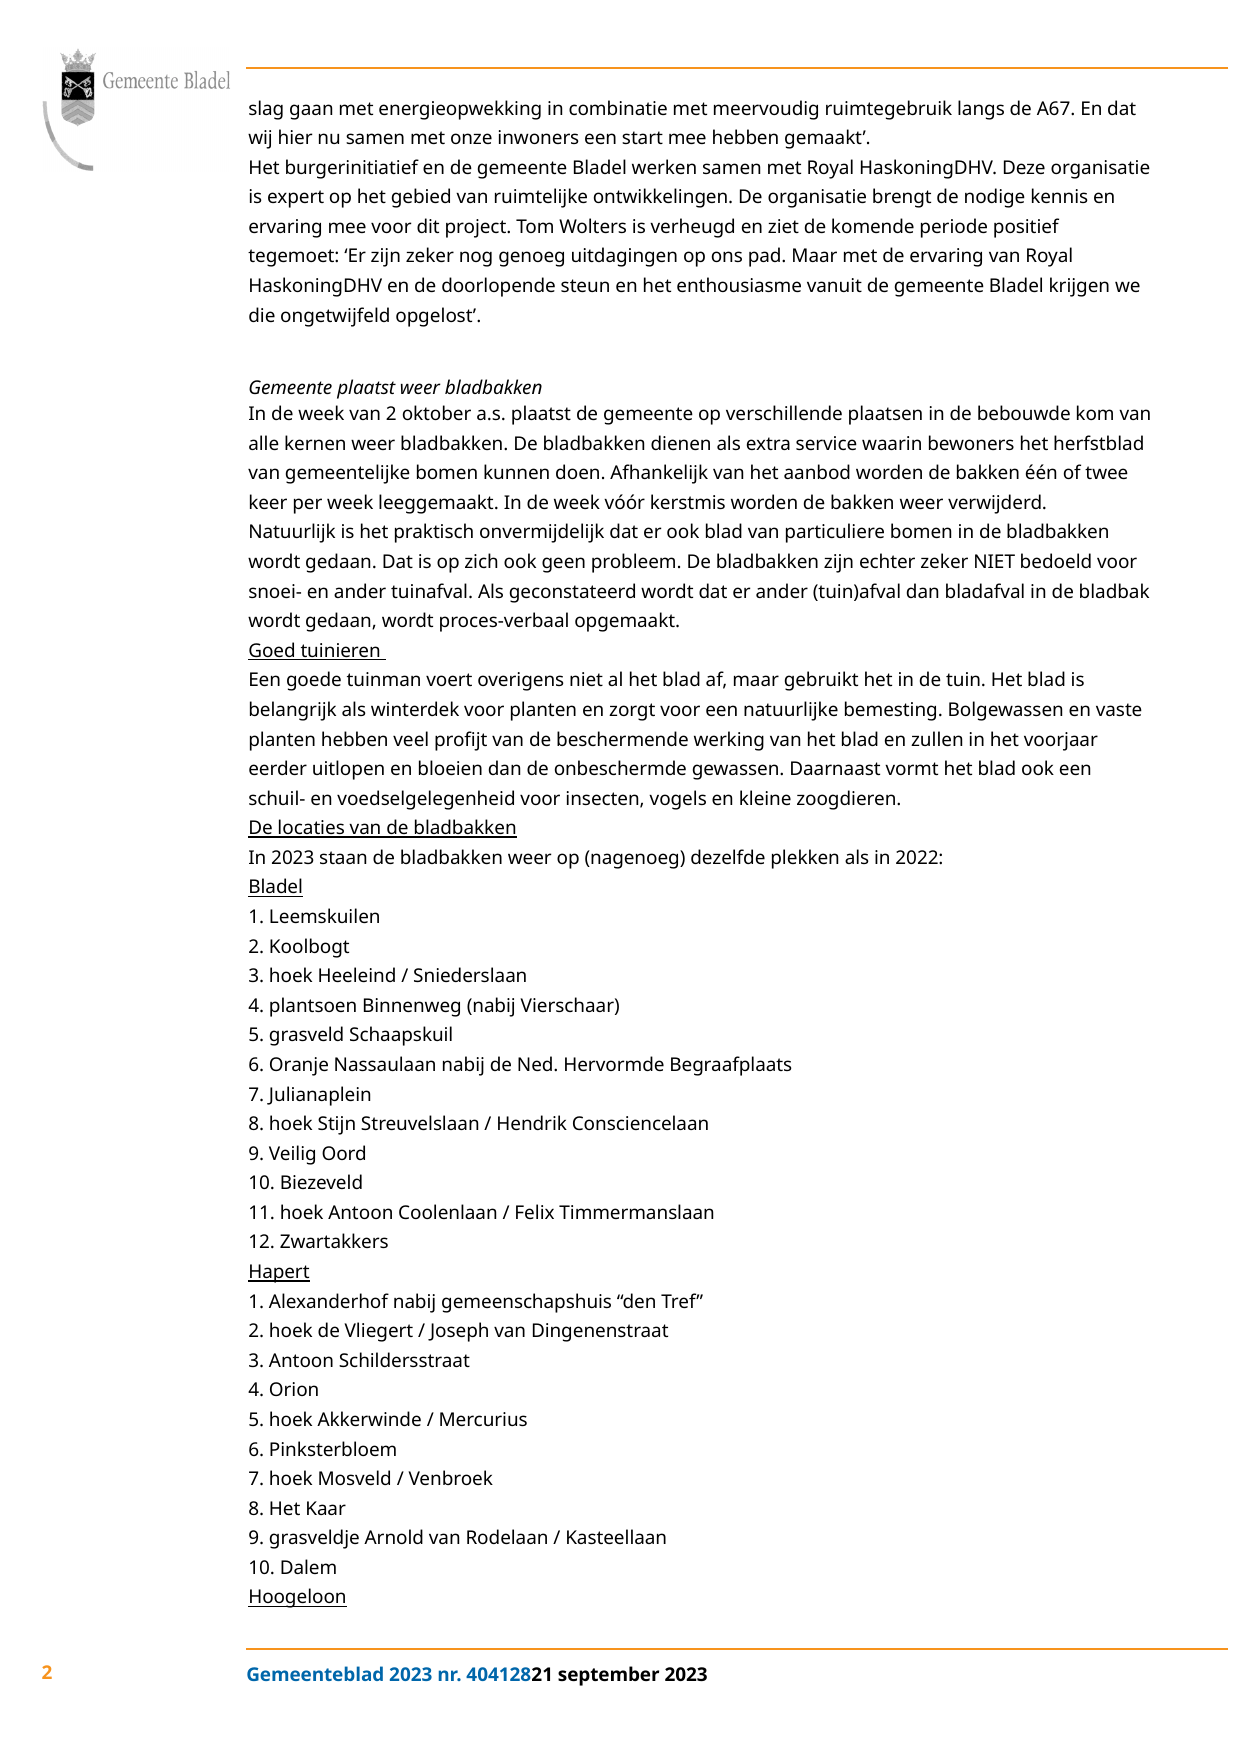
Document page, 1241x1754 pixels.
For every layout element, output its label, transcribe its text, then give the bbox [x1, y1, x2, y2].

text De locaties van de bladbakken [248, 814, 1152, 840]
text 3. Antoon Schildersstraat [248, 1347, 1152, 1373]
text 10. Dalem [248, 1554, 1152, 1580]
text 6. Pinksterbloem [248, 1436, 1152, 1461]
text 2. Koolbogt [248, 933, 1152, 958]
text 9. Veilig Oord [248, 1140, 1152, 1166]
text 11. hoek Antoon Coolenlaan / Felix Timmermanslaan [248, 1199, 1152, 1225]
text 4. plantsoen Binnenweg (nabij Vierschaar) [248, 992, 1152, 1018]
text Hapert [248, 1258, 1152, 1284]
text 6. Oranje Nassaulaan nabij de Ned. Hervormde Begraafplaats [248, 1051, 1152, 1077]
picture [41, 47, 231, 172]
text Natuurlijk is het praktisch onvermijdelijk dat er ook blad van particuliere bomen in de bladbakken wordt gedaan. Dat is op zich ook geen probleem. De bladbakken zijn echter zeker NIET bedoeld voor snoei- en ander tuinafval. Als geconstateerd wordt dat er ander (tuin)afval dan bladafval in de bladbak wordt gedaan, wordt proces-verbaal opgemaakt. [248, 519, 1152, 633]
text Het burgerinitiatief en de gemeente Bladel werken samen met Royal HaskoningDHV. Deze organisatie is expert op het gebied van ruimtelijke ontwikkelingen. De organisatie brengt de nodige kennis en ervaring mee voor dit project. Tom Wolters is verheugd en ziet de komende periode positief tegemoet: ‘Er zijn zeker nog genoeg uitdagingen op ons pad. Maar met de ervaring van Royal HaskoningDHV en de doorlopende steun en het enthousiasme vanuit de gemeente Bladel krijgen we die ongetwijfeld opgelost’. [248, 154, 1152, 328]
text In de week van 2 oktober a.s. plaatst de gemeente op verschillende plaatsen in de bebouwde kom van alle kernen weer bladbakken. De bladbakken dienen als extra service waarin bewoners het herfstblad van gemeentelijke bomen kunnen doen. Afhankelijk van het aanbod worden de bakken één of twee keer per week leeggemaakt. In de week vóór kerstmis worden de bakken weer verwijderd. [248, 400, 1152, 515]
text 4. Orion [248, 1377, 1152, 1402]
text 10. Biezeveld [248, 1169, 1152, 1195]
text 1. Leemskuilen [248, 903, 1152, 929]
text 8. hoek Stijn Streuvelslaan / Hendrik Consciencelaan [248, 1110, 1152, 1136]
text 5. hoek Akkerwinde / Mercurius [248, 1406, 1152, 1432]
text Bladel [248, 874, 1152, 899]
text In 2023 staan de bladbakken weer op (nagenoeg) dezelfde plekken als in 2022: [248, 844, 1152, 870]
text 2. hoek de Vliegert / Joseph van Dingenenstraat [248, 1317, 1152, 1343]
text 7. Julianaplein [248, 1081, 1152, 1106]
text 12. Zwartakkers [248, 1229, 1152, 1254]
text slag gaan met energieopwekking in combinatie met meervoudig ruimtegebruik langs de A67. En dat wij hier nu samen met onze inwoners een start mee hebben gemaakt’. [248, 95, 1152, 150]
text Gemeente plaatst weer bladbakken [248, 374, 1152, 400]
text Hoogeloon [248, 1584, 1152, 1609]
text 7. hoek Mosveld / Venbroek [248, 1465, 1152, 1491]
text 3. hoek Heeleind / Sniederslaan [248, 962, 1152, 988]
text 9. grasveldje Arnold van Rodelaan / Kasteellaan [248, 1524, 1152, 1550]
text 1. Alexanderhof nabij gemeenschapshuis “den Tref” [248, 1288, 1152, 1313]
text Goed tuinieren [248, 637, 1152, 663]
text 5. grasveld Schaapskuil [248, 1022, 1152, 1047]
text 8. Het Kaar [248, 1495, 1152, 1521]
text Een goede tuinman voert overigens niet al het blad af, maar gebruikt het in de tuin. Het blad is belangrijk als winterdek voor planten en zorgt voor een natuurlijke bemesting. Bolgewassen en vaste planten hebben veel profijt van de beschermende werking van het blad en zullen in het voorjaar eerder uitlopen en bloeien dan de onbeschermde gewassen. Daarnaast vormt het blad ook een schuil- en voedselgelegenheid voor insecten, vogels en kleine zoogdieren. [248, 667, 1152, 811]
